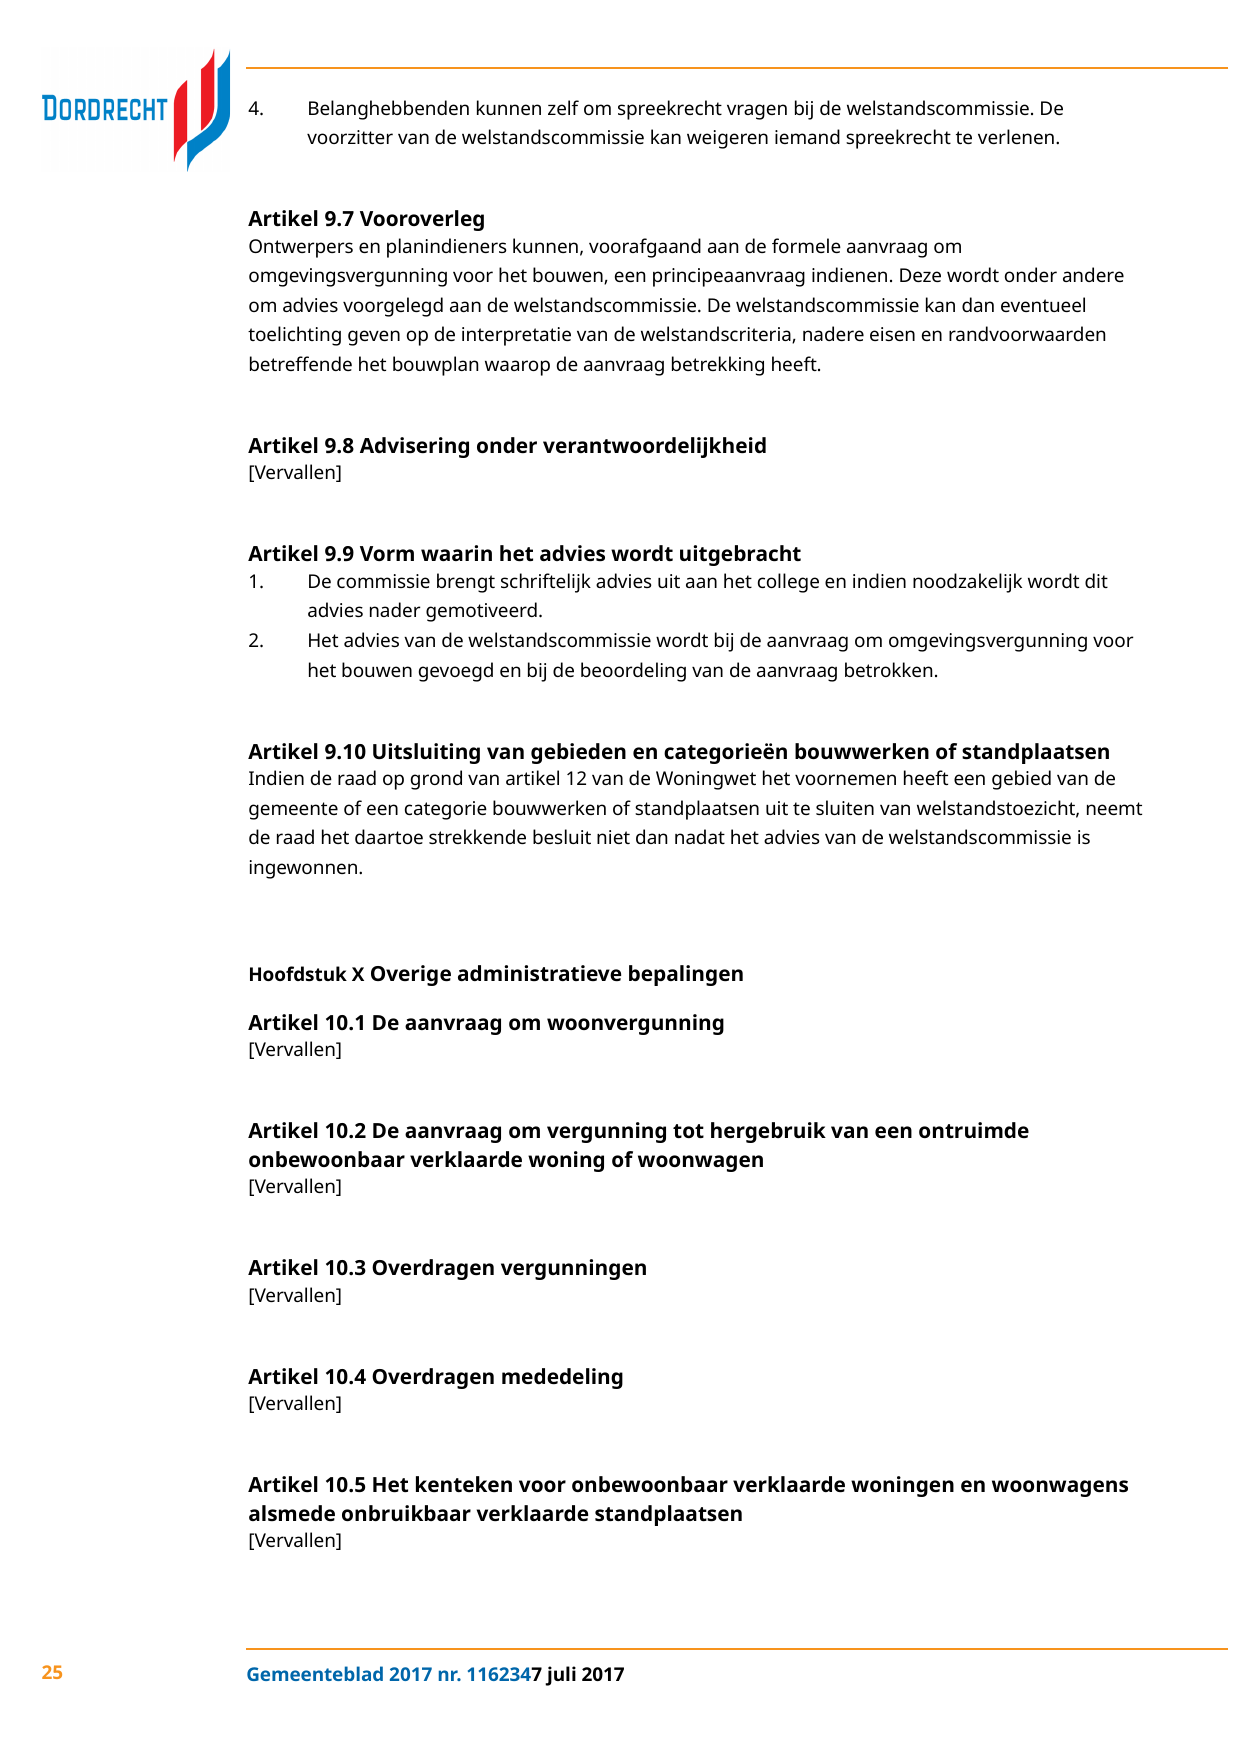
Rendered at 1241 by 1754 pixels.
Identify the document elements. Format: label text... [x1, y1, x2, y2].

text Indien de raad op grond van artikel 12 van de Woningwet het voornemen heeft een gebied van de gemeente of een categorie bouwwerken of standplaatsen uit te sluiten van welstandstoezicht, neemt de raad het daartoe strekkende besluit niet dan nadat het advies van de welstandscommissie is ingewonnen. [248, 765, 1152, 880]
text Ontwerpers en planindieners kunnen, voorafgaand aan de formele aanvraag om omgevingsvergunning voor het bouwen, een principeaanvraag indienen. Deze wordt onder andere om advies voorgelegd aan de welstandscommissie. De welstands­commissie kan dan eventueel toelichting geven op de interpretatie van de welstandscriteria, nadere eisen en randvoorwaarden betreffende het bouwplan waarop de aanvraag betrekking heeft. [248, 233, 1152, 377]
text [Vervallen] [248, 1282, 1152, 1307]
list Het advies van de welstandscommissie wordt bij de aanvraag om omgevings­vergunning voor het bouwen gevoegd en bij de beoordeling van de aanvraag betrokken. [248, 627, 1152, 682]
text Artikel 9.8 Advisering onder verantwoordelijkheid [248, 431, 1152, 459]
text [Vervallen] [248, 459, 1152, 485]
text [Vervallen] [248, 1527, 1152, 1553]
text Artikel 9.10 Uitsluiting van gebieden en categorieën bouwwerken of standplaatsen [248, 737, 1152, 765]
text Hoofdstuk X Overige administratieve bepalingen [248, 959, 1152, 987]
text Artikel 10.2 De aanvraag om vergunning tot hergebruik van een ontruimde onbewoonbaar verklaarde woning of woonwagen [248, 1116, 1152, 1173]
text Artikel 10.3 Overdragen vergunningen [248, 1253, 1152, 1282]
text Artikel 10.4 Overdragen mededeling [248, 1362, 1152, 1390]
text [Vervallen] [248, 1390, 1152, 1416]
text [Vervallen] [248, 1173, 1152, 1199]
text Artikel 10.1 De aanvraag om woonvergunning [248, 1008, 1152, 1036]
text Artikel 9.7 Vooroverleg [248, 204, 1152, 233]
list De commissie brengt schriftelijk advies uit aan het college en indien noodzakelijk wordt dit advies nader gemotiveerd. [248, 568, 1152, 623]
text Artikel 10.5 Het kenteken voor onbewoonbaar verklaarde woningen en woonwagens alsmede onbruikbaar verklaarde standplaatsen [248, 1470, 1152, 1527]
picture [41, 47, 231, 172]
text [Vervallen] [248, 1036, 1152, 1062]
list Belanghebbenden kunnen zelf om spreekrecht vragen bij de welstandscommissie. De voorzitter van de welstandscommissie kan weigeren iemand spreekrecht te verlenen. [248, 95, 1152, 150]
text Artikel 9.9 Vorm waarin het advies wordt uitgebracht [248, 539, 1152, 568]
